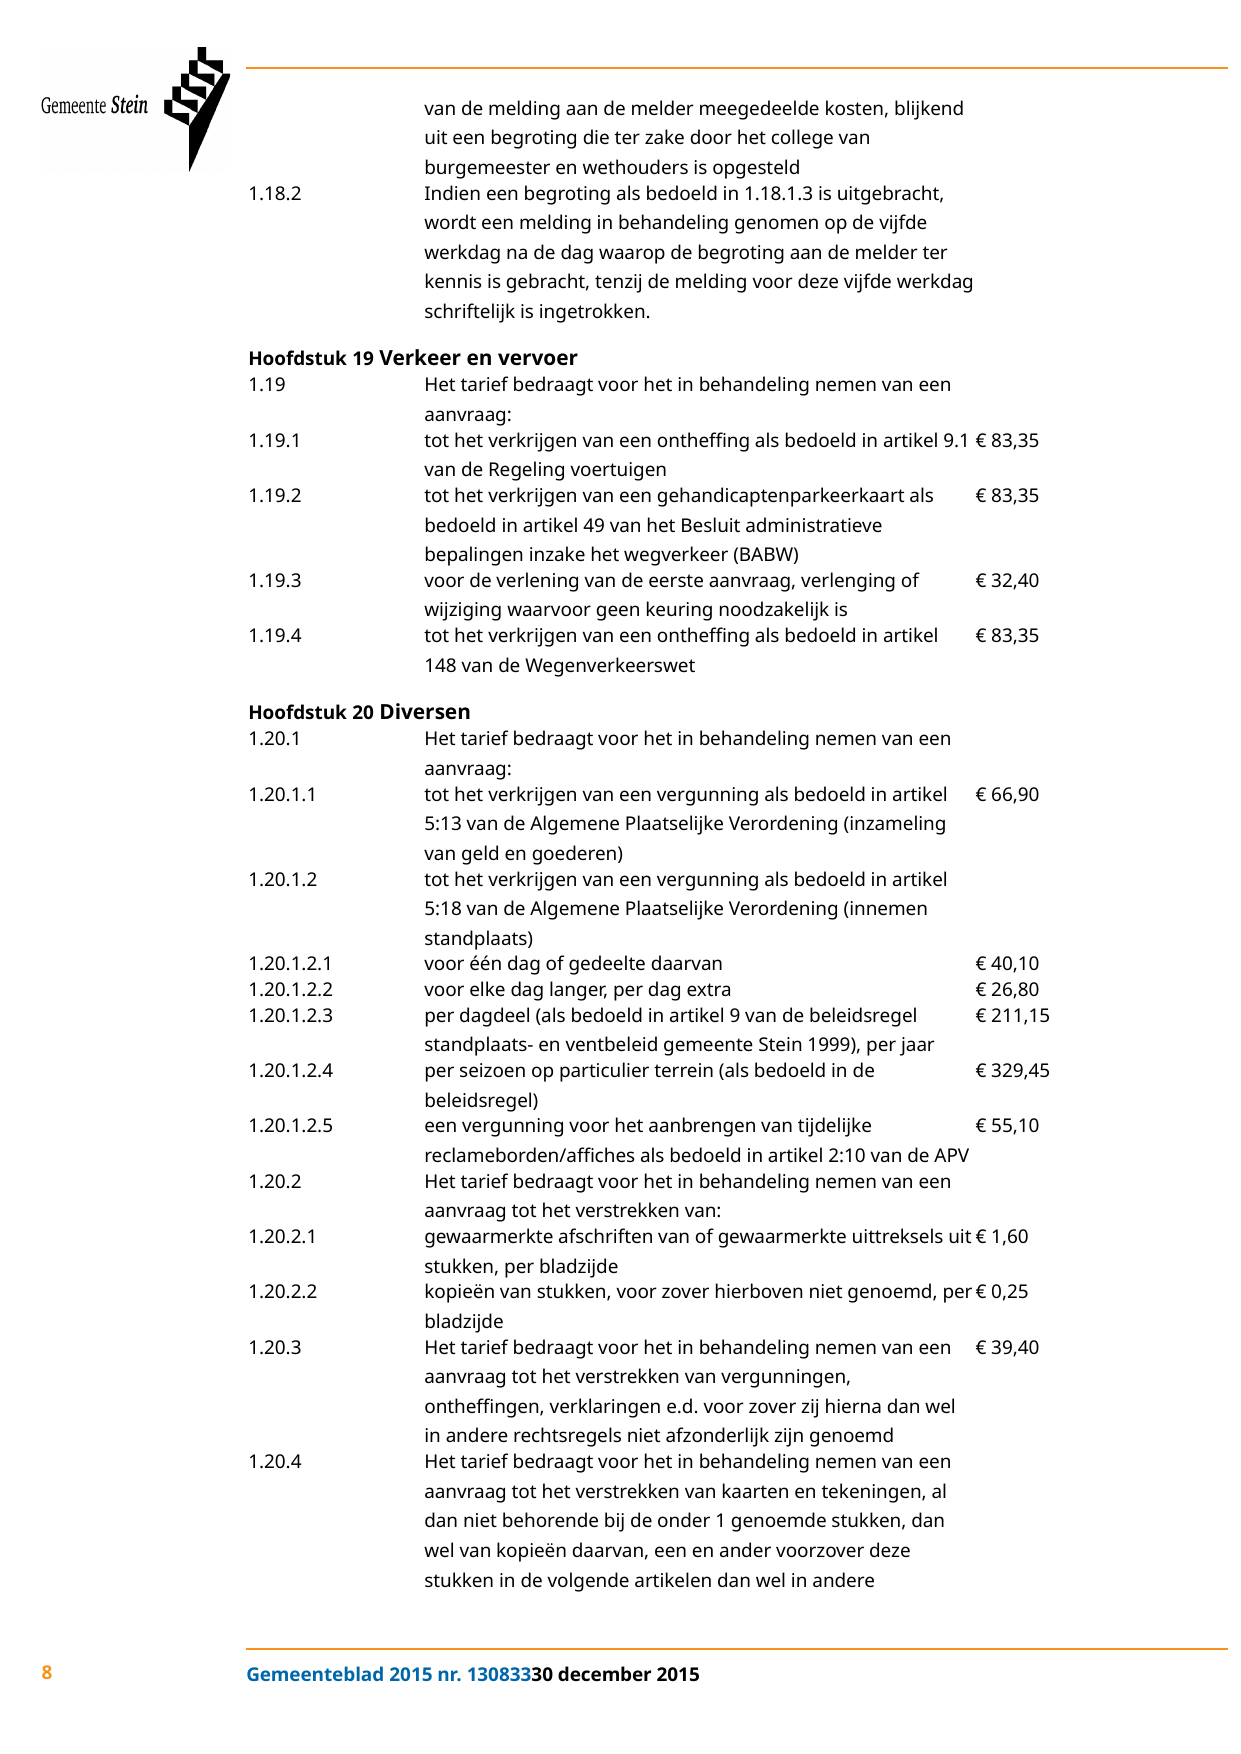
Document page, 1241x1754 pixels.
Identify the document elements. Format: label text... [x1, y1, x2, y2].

table_cell per dagdeel (als bedoeld in artikel 9 van de beleidsregel standplaats- en ventbeleid gemeente Stein 1999), per jaar [424, 1002, 975, 1057]
table_header 1.19 [248, 372, 424, 427]
table_cell gewaarmerkte afschriften van of gewaarmerkte uittreksels uit stukken, per bladzijde [424, 1223, 975, 1279]
table_cell voor de verlening van de eerste aanvraag, verlenging of wijziging waarvoor geen keuring noodzakelijk is [424, 567, 975, 622]
table_cell tot het verkrijgen van een ontheffing als bedoeld in artikel 9.1 van de Regeling voertuigen [424, 427, 975, 482]
picture [41, 47, 231, 172]
table_cell € 83,35 [975, 482, 1152, 567]
table_header Het tarief bedraagt voor het in behandeling nemen van een aanvraag: [424, 372, 975, 427]
table_cell voor elke dag langer, per dag extra [424, 976, 975, 1002]
table_cell 1.19.4 [248, 623, 424, 678]
table_cell [975, 866, 1152, 951]
table_cell [975, 1449, 1152, 1592]
table_cell Het tarief bedraagt voor het in behandeling nemen van een aanvraag tot het verstrekken van kaarten en tekeningen, al dan niet behorende bij de onder 1 genoemde stukken, dan wel van kopieën daarvan, een en ander voorzover deze stukken in de volgende artikelen dan wel in andere [424, 1449, 975, 1592]
table_cell tot het verkrijgen van een vergunning als bedoeld in artikel 5:18 van de Algemene Plaatselijke Verordening (innemen standplaats) [424, 866, 975, 951]
table_cell 1.20.1.2 [248, 866, 424, 951]
table_cell 1.20.2.2 [248, 1279, 424, 1334]
table_cell voor één dag of gedeelte daarvan [424, 951, 975, 976]
table_cell [975, 95, 1152, 180]
table_cell € 26,80 [975, 976, 1152, 1002]
table_cell 1.20.1.1 [248, 781, 424, 866]
table_cell 1.20.2.1 [248, 1223, 424, 1279]
table_cell kopieën van stukken, voor zover hierboven niet genoemd, per bladzijde [424, 1279, 975, 1334]
table_cell € 83,35 [975, 623, 1152, 678]
table_cell 1.19.3 [248, 567, 424, 622]
table_cell 1.20.4 [248, 1449, 424, 1592]
table_cell [248, 95, 424, 180]
table_cell 1.20.1.2.2 [248, 976, 424, 1002]
table_cell € 329,45 [975, 1058, 1152, 1113]
table_cell tot het verkrijgen van een vergunning als bedoeld in artikel 5:13 van de Algemene Plaatselijke Verordening (inzameling van geld en goederen) [424, 781, 975, 866]
table_header [975, 726, 1152, 781]
table_cell 1.20.1.2.4 [248, 1058, 424, 1113]
table_cell tot het verkrijgen van een ontheffing als bedoeld in artikel 148 van de Wegenverkeerswet [424, 623, 975, 678]
table_cell € 66,90 [975, 781, 1152, 866]
text Hoofdstuk 20 Diversen [248, 697, 1152, 725]
table_cell tot het verkrijgen van een gehandicaptenparkeerkaart als bedoeld in artikel 49 van het Besluit administratieve bepalingen inzake het wegverkeer (BABW) [424, 482, 975, 567]
table_cell 1.20.3 [248, 1334, 424, 1448]
table_cell [975, 180, 1152, 324]
table_cell € 211,15 [975, 1002, 1152, 1057]
table_cell Indien een begroting als bedoeld in 1.18.1.3 is uitgebracht, wordt een melding in behandeling genomen op de vijfde werkdag na de dag waarop de begroting aan de melder ter kennis is gebracht, tenzij de melding voor deze vijfde werkdag schriftelijk is ingetrokken. [424, 180, 975, 324]
table_header Het tarief bedraagt voor het in behandeling nemen van een aanvraag: [424, 726, 975, 781]
table_cell € 40,10 [975, 951, 1152, 976]
table_cell Het tarief bedraagt voor het in behandeling nemen van een aanvraag tot het verstrekken van vergunningen, ontheffingen, verklaringen e.d. voor zover zij hierna dan wel in andere rechtsregels niet afzonderlijk zijn genoemd [424, 1334, 975, 1448]
table_cell € 32,40 [975, 567, 1152, 622]
table_cell 1.19.1 [248, 427, 424, 482]
table_cell per seizoen op particulier terrein (als bedoeld in de beleidsregel) [424, 1058, 975, 1113]
table_cell € 39,40 [975, 1334, 1152, 1448]
table_cell € 1,60 [975, 1223, 1152, 1279]
table_cell 1.18.2 [248, 180, 424, 324]
table_cell Het tarief bedraagt voor het in behandeling nemen van een aanvraag tot het verstrekken van: [424, 1168, 975, 1223]
table_cell [975, 1168, 1152, 1223]
table_cell 1.20.1.2.5 [248, 1113, 424, 1168]
table_cell een vergunning voor het aanbrengen van tijdelijke reclameborden/affiches als bedoeld in artikel 2:10 van de APV [424, 1113, 975, 1168]
table_cell 1.20.1.2.1 [248, 951, 424, 976]
table_cell 1.19.2 [248, 482, 424, 567]
table_cell 1.20.2 [248, 1168, 424, 1223]
table_cell 1.20.1.2.3 [248, 1002, 424, 1057]
table_header [975, 372, 1152, 427]
text Hoofdstuk 19 Verkeer en vervoer [248, 343, 1152, 371]
table_cell € 55,10 [975, 1113, 1152, 1168]
table_cell € 0,25 [975, 1279, 1152, 1334]
table_cell van de melding aan de melder meegedeelde kosten, blijkend uit een begroting die ter zake door het college van burgemeester en wethouders is opgesteld [424, 95, 975, 180]
table_cell € 83,35 [975, 427, 1152, 482]
table_header 1.20.1 [248, 726, 424, 781]
